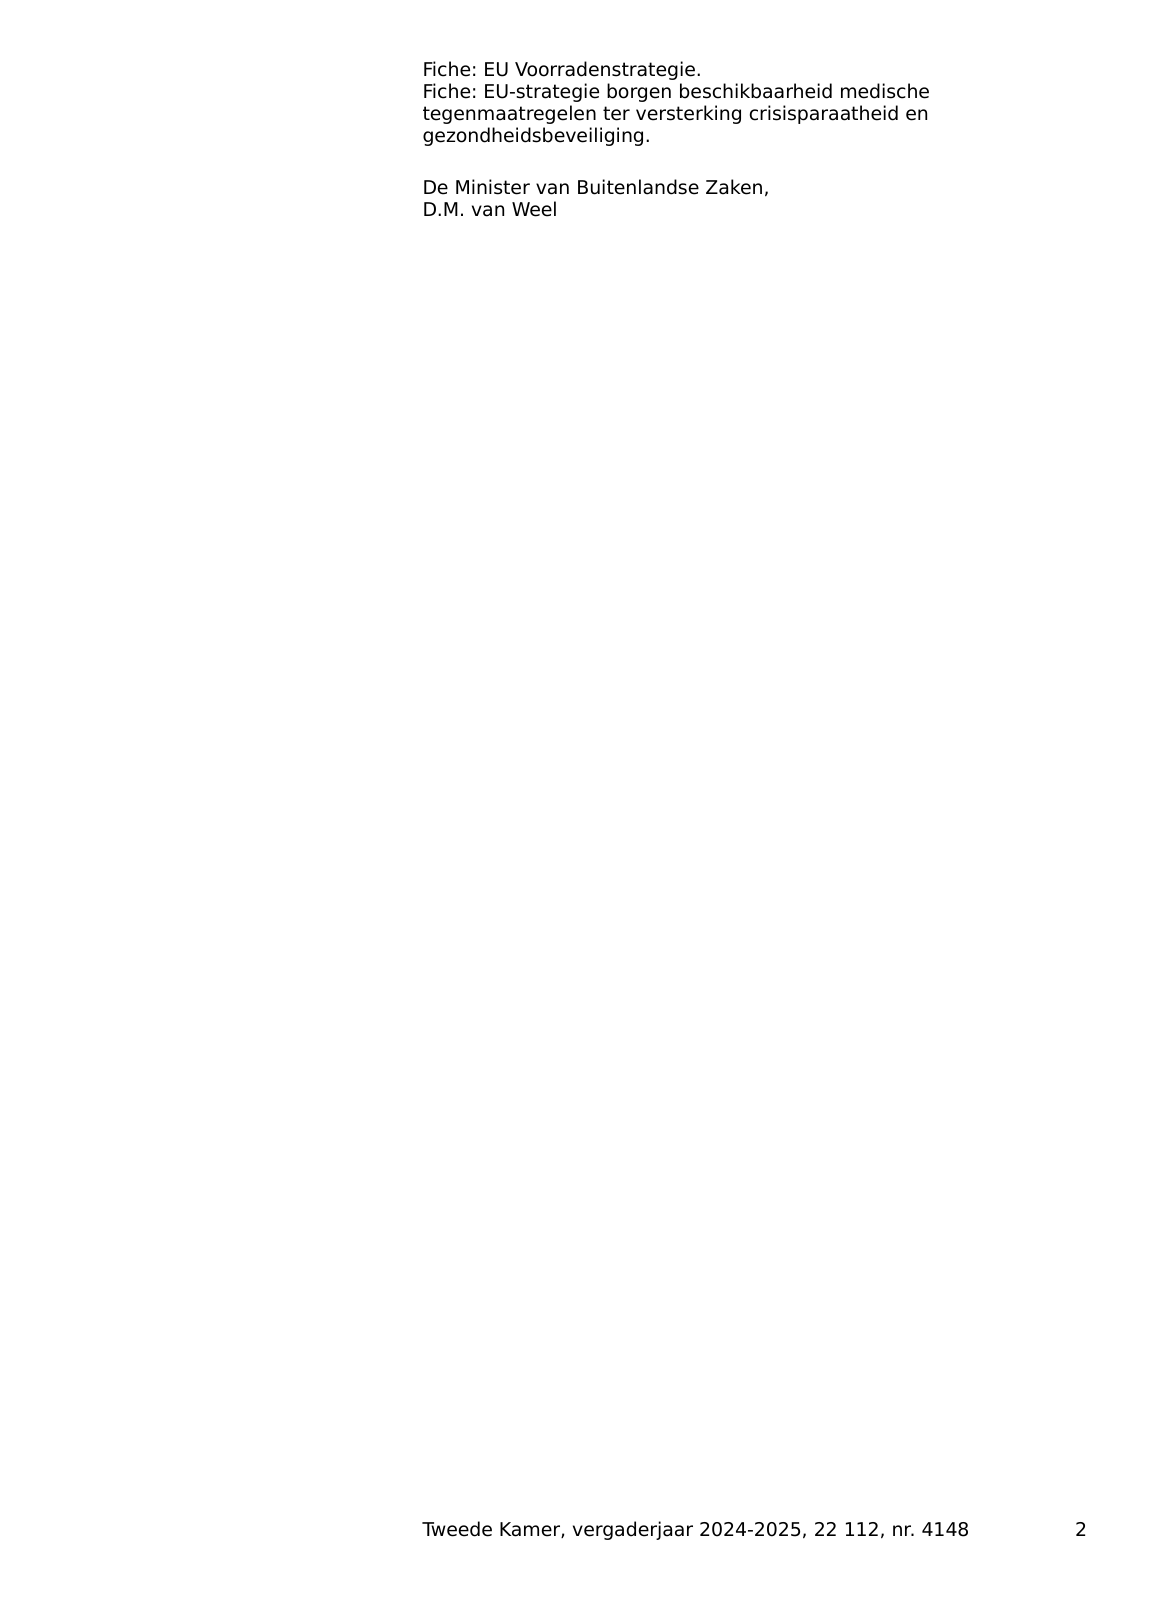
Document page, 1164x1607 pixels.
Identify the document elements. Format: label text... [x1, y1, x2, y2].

text Fiche: EU-strategie borgen beschikbaarheid medische tegenmaatregelen ter versterking crisisparaatheid en gezondheidsbeveiliging. [422, 81, 1087, 147]
text De Minister van Buitenlandse Zaken, D.M. van Weel [422, 177, 1087, 221]
text Fiche: EU Voorradenstrategie. [422, 59, 1087, 81]
